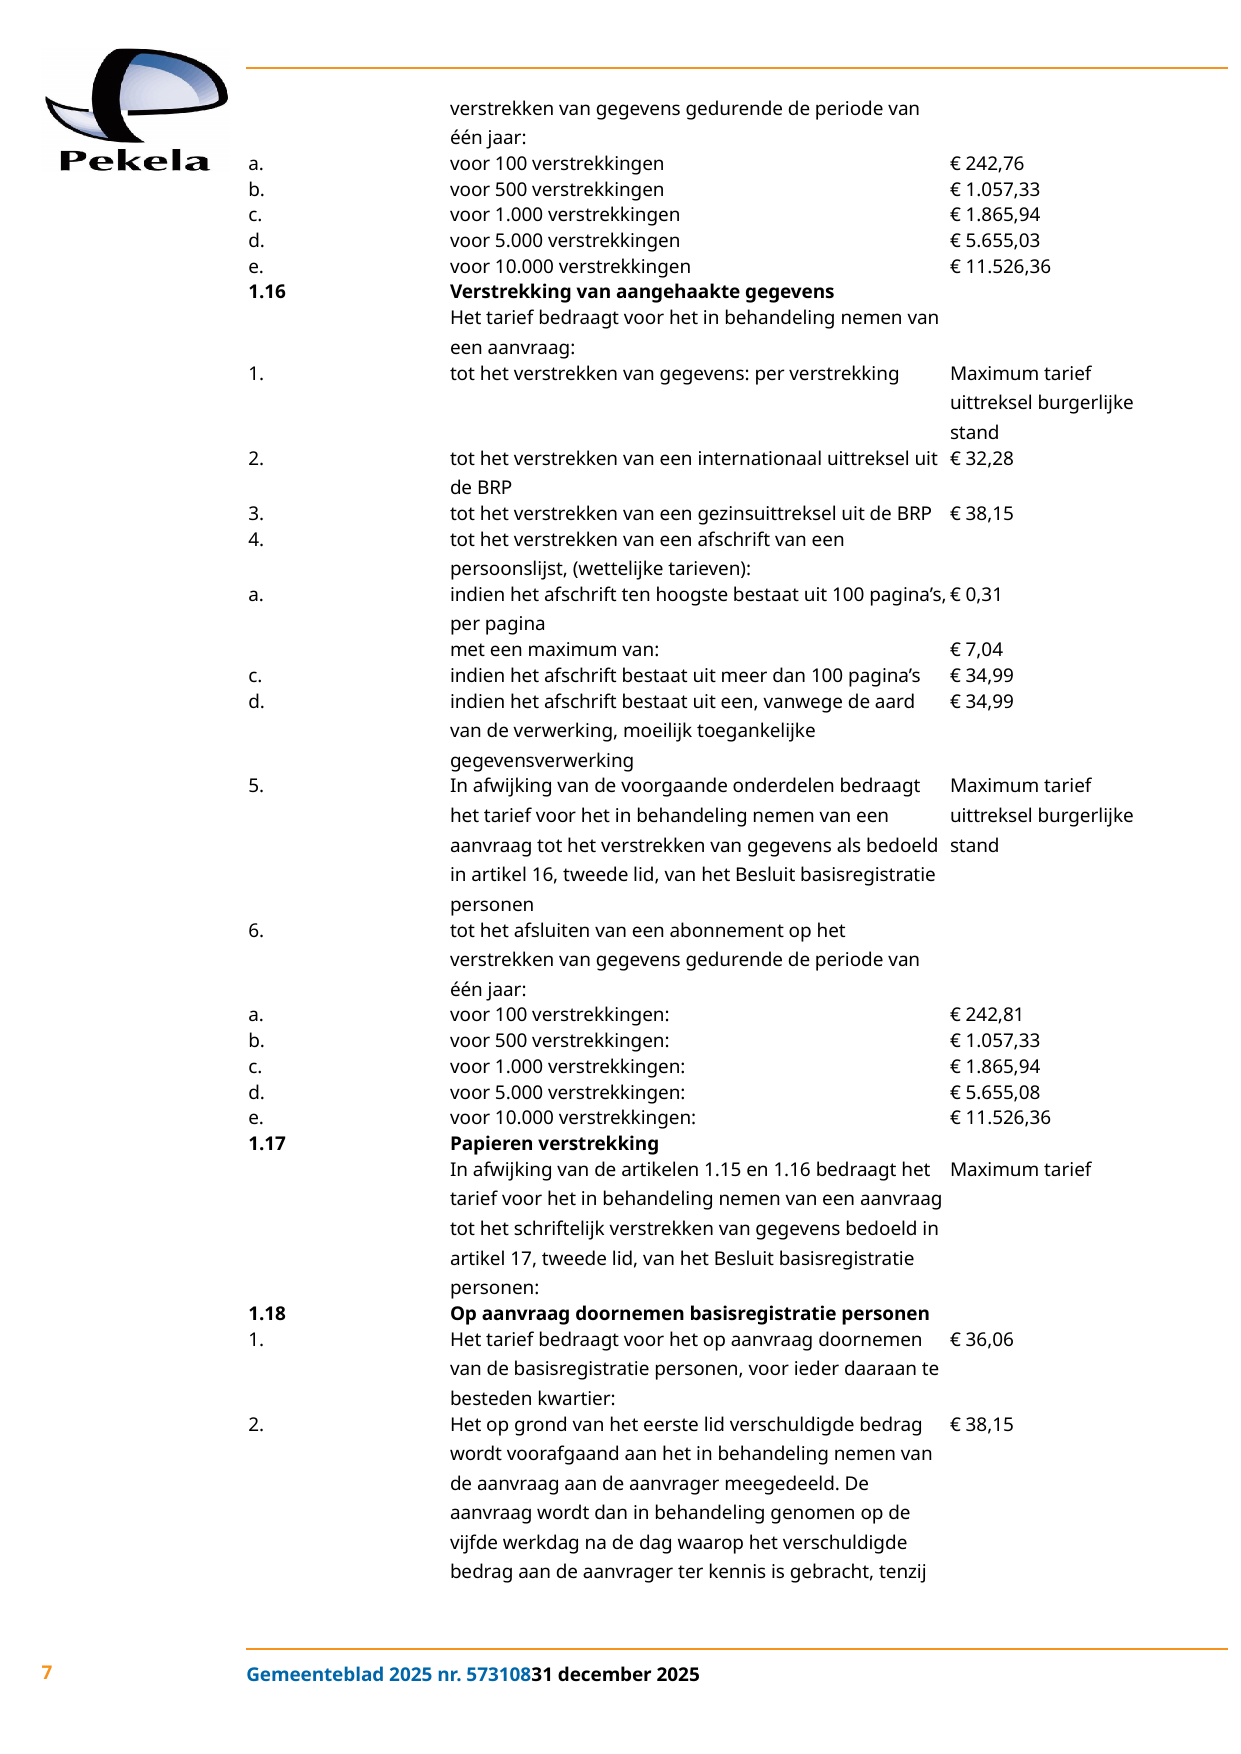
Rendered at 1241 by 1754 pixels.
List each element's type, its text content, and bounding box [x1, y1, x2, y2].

table_cell 6. [248, 917, 450, 1002]
table_cell € 5.655,08 [950, 1079, 1152, 1104]
table_cell met een maximum van: [450, 636, 950, 662]
table_cell c. [248, 1053, 450, 1079]
table_cell indien het afschrift bestaat uit meer dan 100 pagina’s [450, 662, 950, 688]
table_cell b. [248, 176, 450, 202]
table_cell [950, 1300, 1152, 1326]
table_cell Het op grond van het eerste lid verschuldigde bedrag wordt voorafgaand aan het in behandeling nemen van de aanvraag aan de aanvrager meegedeeld. De aanvraag wordt dan in behandeling genomen op de vijfde werkdag na de dag waarop het verschuldigde bedrag aan de aanvrager ter kennis is gebracht, tenzij [450, 1411, 950, 1584]
table_cell e. [248, 253, 450, 279]
table_cell € 11.526,36 [950, 253, 1152, 279]
table_cell € 242,81 [950, 1002, 1152, 1027]
table_cell € 5.655,03 [950, 227, 1152, 253]
table_cell tot het verstrekken van een afschrift van een persoonslijst, (wettelijke tarieven): [450, 526, 950, 581]
table_cell voor 5.000 verstrekkingen [450, 227, 950, 253]
table_cell € 38,15 [950, 500, 1152, 526]
table_cell voor 100 verstrekkingen: [450, 1002, 950, 1027]
table_cell voor 5.000 verstrekkingen: [450, 1079, 950, 1104]
table_cell € 38,15 [950, 1411, 1152, 1584]
table_cell b. [248, 1028, 450, 1053]
table_cell Op aanvraag doornemen basisregistratie personen [450, 1300, 950, 1326]
table_cell 1.17 [248, 1130, 450, 1156]
table_cell Papieren verstrekking [450, 1130, 950, 1156]
table_cell [248, 636, 450, 662]
table_cell [248, 305, 450, 360]
table_cell 5. [248, 773, 450, 917]
table_cell tot het afsluiten van een abonnement op het verstrekken van gegevens gedurende de periode van één jaar: [450, 917, 950, 1002]
table_cell Maximum tarief uittreksel burgerlijke stand [950, 360, 1152, 445]
table_cell d. [248, 227, 450, 253]
table_cell € 242,76 [950, 150, 1152, 176]
table_cell voor 1.000 verstrekkingen: [450, 1053, 950, 1079]
table_cell € 34,99 [950, 662, 1152, 688]
table_cell Maximum tarief uittreksel burgerlijke stand [950, 773, 1152, 917]
table_cell € 1.865,94 [950, 1053, 1152, 1079]
table_cell voor 100 verstrekkingen [450, 150, 950, 176]
table_cell [950, 1130, 1152, 1156]
table_cell tot het verstrekken van een gezinsuittreksel uit de BRP [450, 500, 950, 526]
table_cell [248, 95, 450, 150]
table_cell [248, 1156, 450, 1300]
table_cell d. [248, 688, 450, 773]
table_cell a. [248, 1002, 450, 1027]
table_cell d. [248, 1079, 450, 1104]
table_cell tot het verstrekken van gegevens: per verstrekking [450, 360, 950, 445]
table_cell € 1.057,33 [950, 1028, 1152, 1053]
table_cell 1. [248, 1326, 450, 1411]
table_cell voor 500 verstrekkingen: [450, 1028, 950, 1053]
table_cell 1.18 [248, 1300, 450, 1326]
table_cell 1. [248, 360, 450, 445]
table_cell indien het afschrift bestaat uit een, vanwege de aard van de verwerking, moeilijk toegankelijke gegevensverwerking [450, 688, 950, 773]
table_cell [950, 917, 1152, 1002]
table_cell [950, 95, 1152, 150]
table_cell In afwijking van de artikelen 1.15 en 1.16 bedraagt het tarief voor het in behandeling nemen van een aanvraag tot het schriftelijk verstrekken van gegevens bedoeld in artikel 17, tweede lid, van het Besluit basisregistratie personen: [450, 1156, 950, 1300]
table_cell [950, 279, 1152, 304]
table_cell € 32,28 [950, 445, 1152, 500]
table_cell voor 500 verstrekkingen [450, 176, 950, 202]
table_cell € 7,04 [950, 636, 1152, 662]
table_cell voor 10.000 verstrekkingen: [450, 1105, 950, 1130]
table_cell 3. [248, 500, 450, 526]
table_cell 2. [248, 445, 450, 500]
table_cell [950, 526, 1152, 581]
table_cell voor 10.000 verstrekkingen [450, 253, 950, 279]
table_cell Het tarief bedraagt voor het op aanvraag doornemen van de basisregistratie personen, voor ieder daaraan te besteden kwartier: [450, 1326, 950, 1411]
table_cell c. [248, 662, 450, 688]
table_cell € 0,31 [950, 581, 1152, 636]
table_cell a. [248, 150, 450, 176]
table_cell € 1.057,33 [950, 176, 1152, 202]
table_cell € 34,99 [950, 688, 1152, 773]
table_cell e. [248, 1105, 450, 1130]
table_cell In afwijking van de voorgaande onderdelen bedraagt het tarief voor het in behandeling nemen van een aanvraag tot het verstrekken van gegevens als bedoeld in artikel 16, tweede lid, van het Besluit basisregistratie personen [450, 773, 950, 917]
table_cell Verstrekking van aangehaakte gegevens [450, 279, 950, 304]
table_cell Maximum tarief [950, 1156, 1152, 1300]
picture [41, 47, 231, 172]
table_cell c. [248, 202, 450, 227]
table_cell tot het verstrekken van een internationaal uittreksel uit de BRP [450, 445, 950, 500]
table_cell € 1.865,94 [950, 202, 1152, 227]
table_cell indien het afschrift ten hoogste bestaat uit 100 pagina’s, per pagina [450, 581, 950, 636]
table_cell [950, 305, 1152, 360]
table_cell 2. [248, 1411, 450, 1584]
table_cell voor 1.000 verstrekkingen [450, 202, 950, 227]
table_cell Het tarief bedraagt voor het in behandeling nemen van een aanvraag: [450, 305, 950, 360]
table_cell verstrekken van gegevens gedurende de periode van één jaar: [450, 95, 950, 150]
table_cell € 36,06 [950, 1326, 1152, 1411]
table_cell a. [248, 581, 450, 636]
table_cell 4. [248, 526, 450, 581]
table_cell € 11.526,36 [950, 1105, 1152, 1130]
table_cell 1.16 [248, 279, 450, 304]
